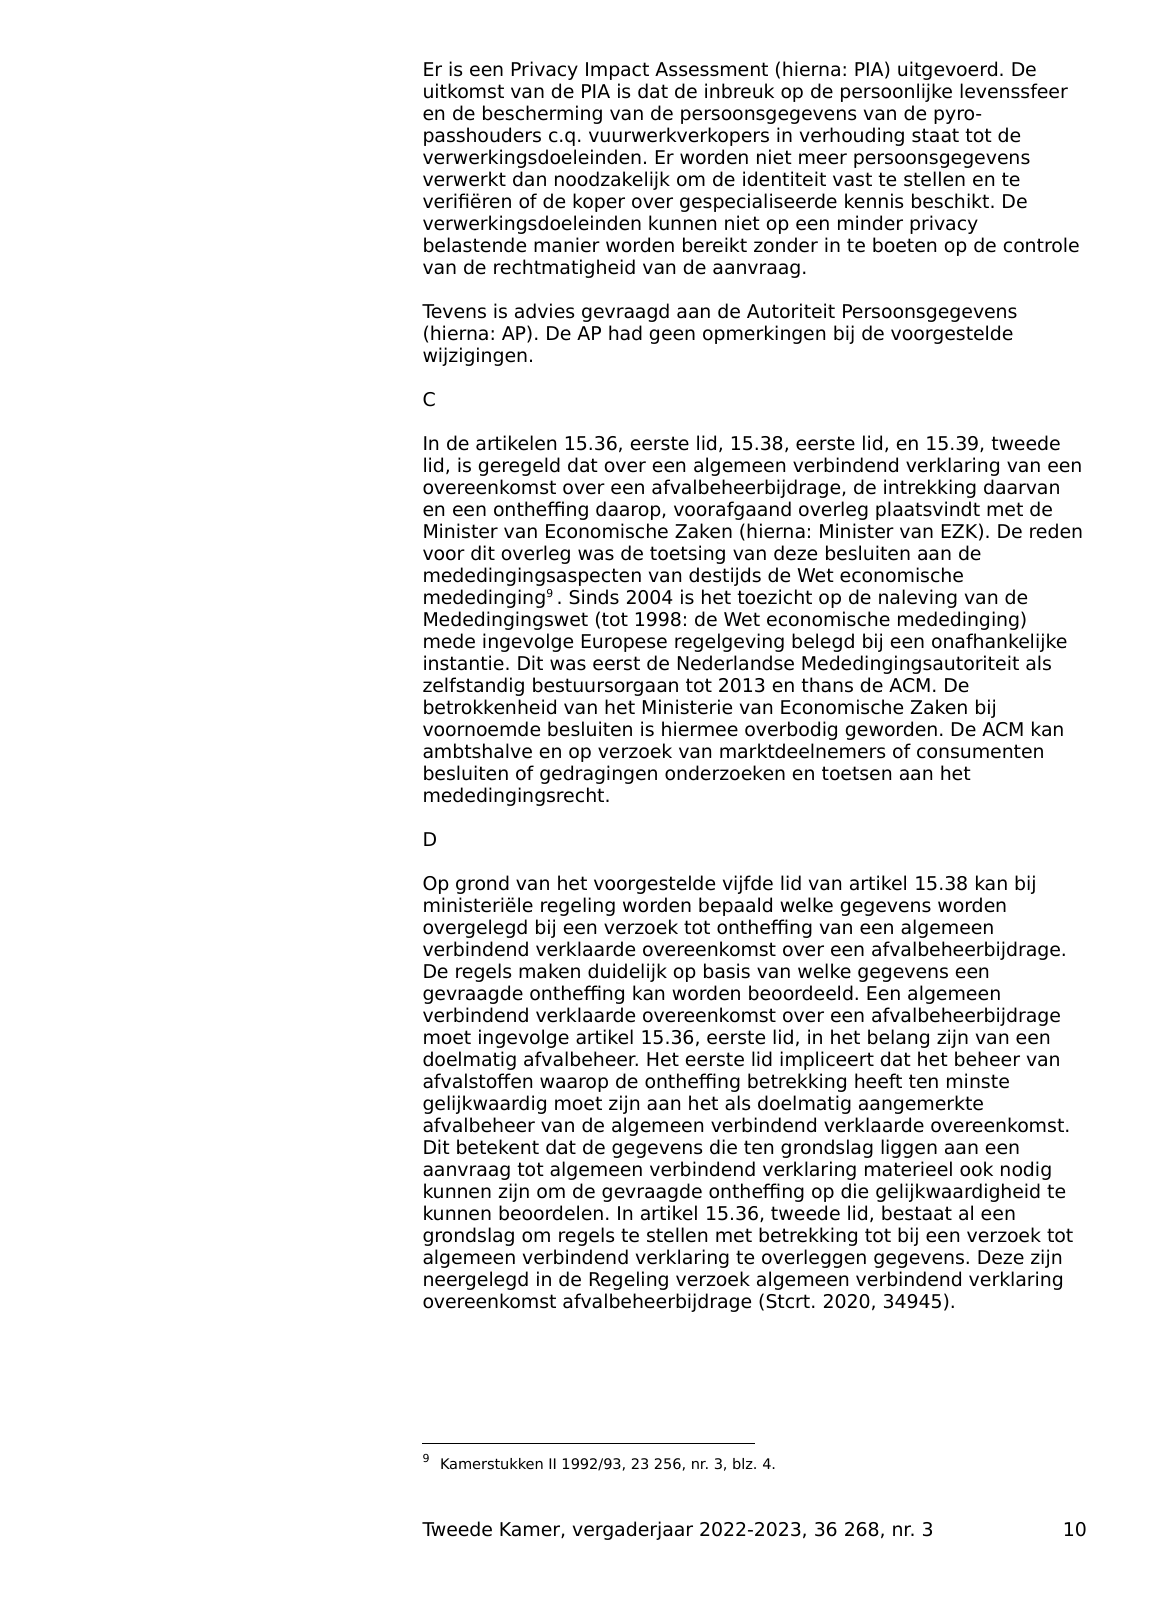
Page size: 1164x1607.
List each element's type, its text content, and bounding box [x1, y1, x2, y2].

text Tevens is advies gevraagd aan de Autoriteit Persoonsgegevens (hierna: AP). De AP had geen opmerkingen bij de voorgestelde wijzigingen. [422, 301, 1087, 367]
subtitle C [422, 389, 1087, 411]
text Kamerstukken II 1992/93, 23 256, nr. 3, blz. 4. [422, 1452, 1087, 1474]
text In de artikelen 15.36, eerste lid, 15.38, eerste lid, en 15.39, tweede lid, is geregeld dat over een algemeen verbindend verklaring van een overeenkomst over een afvalbeheerbijdrage, de intrekking daarvan en een ontheffing daarop, voorafgaand overleg plaatsvindt met de Minister van Economische Zaken (hierna: Minister van EZK). De reden voor dit overleg was de toetsing van deze besluiten aan de mededingingsaspecten van destijds de Wet economische mededinging. Sinds 2004 is het toezicht op de naleving van de Mededingingswet (tot 1998: de Wet economische mededinging) mede ingevolge Europese regelgeving belegd bij een onafhankelijke instantie. Dit was eerst de Nederlandse Mededingingsautoriteit als zelfstandig bestuursorgaan tot 2013 en thans de ACM. De betrokkenheid van het Ministerie van Economische Zaken bij voornoemde besluiten is hiermee overbodig geworden. De ACM kan ambtshalve en op verzoek van marktdeelnemers of consumenten besluiten of gedragingen onderzoeken en toetsen aan het mededingingsrecht. [422, 433, 1087, 807]
subtitle D [422, 829, 1087, 851]
text Op grond van het voorgestelde vijfde lid van artikel 15.38 kan bij ministeriële regeling worden bepaald welke gegevens worden overgelegd bij een verzoek tot ontheffing van een algemeen verbindend verklaarde overeenkomst over een afvalbeheerbijdrage. De regels maken duidelijk op basis van welke gegevens een gevraagde ontheffing kan worden beoordeeld. Een algemeen verbindend verklaarde overeenkomst over een afvalbeheerbijdrage moet ingevolge artikel 15.36, eerste lid, in het belang zijn van een doelmatig afvalbeheer. Het eerste lid impliceert dat het beheer van afvalstoffen waarop de ontheffing betrekking heeft ten minste gelijkwaardig moet zijn aan het als doelmatig aangemerkte afvalbeheer van de algemeen verbindend verklaarde overeenkomst. Dit betekent dat de gegevens die ten grondslag liggen aan een aanvraag tot algemeen verbindend verklaring materieel ook nodig kunnen zijn om de gevraagde ontheffing op die gelijkwaardigheid te kunnen beoordelen. In artikel 15.36, tweede lid, bestaat al een grondslag om regels te stellen met betrekking tot bij een verzoek tot algemeen verbindend verklaring te overleggen gegevens. Deze zijn neergelegd in de Regeling verzoek algemeen verbindend verklaring overeenkomst afvalbeheerbijdrage (Stcrt. 2020, 34945). [422, 873, 1087, 1313]
text Er is een Privacy Impact Assessment (hierna: PIA) uitgevoerd. De uitkomst van de PIA is dat de inbreuk op de persoonlijke levenssfeer en de bescherming van de persoonsgegevens van de pyro-passhouders c.q. vuurwerkverkopers in verhouding staat tot de verwerkingsdoeleinden. Er worden niet meer persoonsgegevens verwerkt dan noodzakelijk om de identiteit vast te stellen en te verifiëren of de koper over gespecialiseerde kennis beschikt. De verwerkingsdoeleinden kunnen niet op een minder privacy belastende manier worden bereikt zonder in te boeten op de controle van de rechtmatigheid van de aanvraag. [422, 59, 1087, 279]
